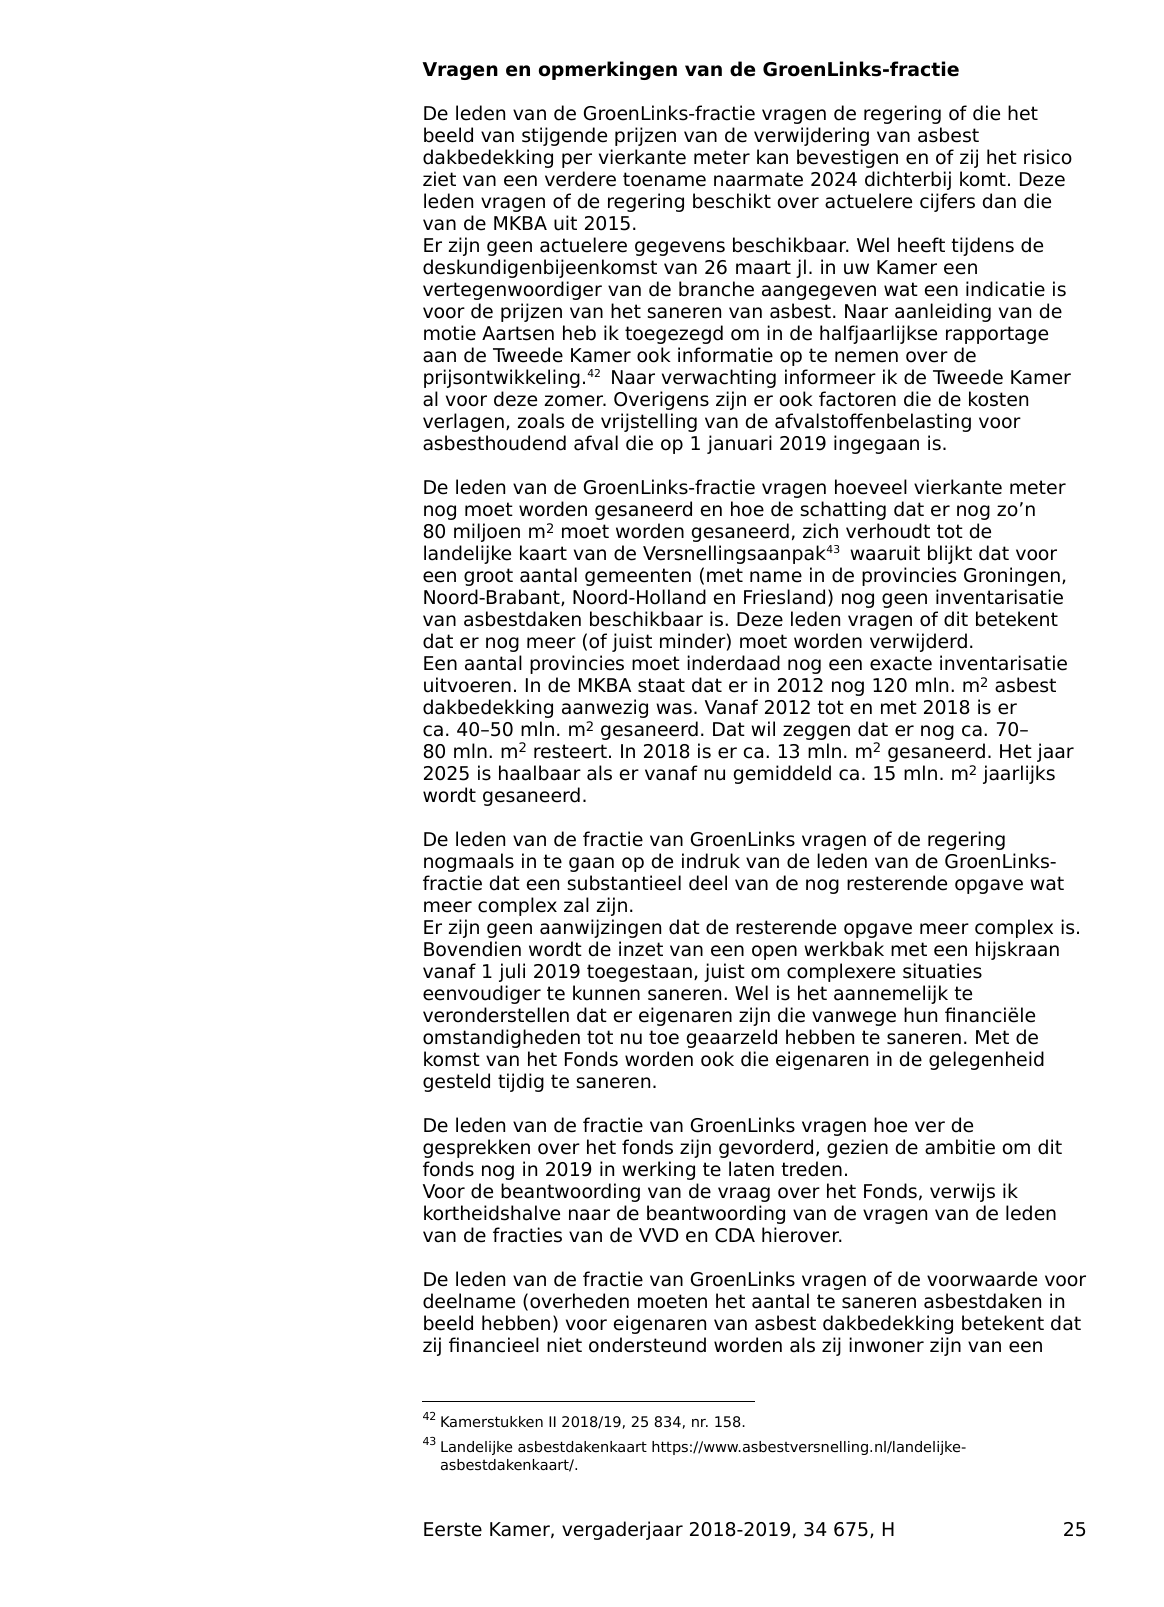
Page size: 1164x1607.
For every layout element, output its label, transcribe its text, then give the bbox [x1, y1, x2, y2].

text Kamerstukken II 2018/19, 25 834, nr. 158. [422, 1410, 1087, 1432]
text De leden van de fractie van GroenLinks vragen hoe ver de gesprekken over het fonds zijn gevorderd, gezien de ambitie om dit fonds nog in 2019 in werking te laten treden. [422, 1115, 1087, 1181]
text Er zijn geen actuelere gegevens beschikbaar. Wel heeft tijdens de deskundigenbijeenkomst van 26 maart jl. in uw Kamer een vertegenwoordiger van de branche aangegeven wat een indicatie is voor de prijzen van het saneren van asbest. Naar aanleiding van de motie Aartsen heb ik toegezegd om in de halfjaarlijkse rapportage aan de Tweede Kamer ook informatie op te nemen over de prijsontwikkeling. Naar verwachting informeer ik de Tweede Kamer al voor deze zomer. Overigens zijn er ook factoren die de kosten verlagen, zoals de vrijstelling van de afvalstoffenbelasting voor asbesthoudend afval die op 1 januari 2019 ingegaan is. [422, 235, 1087, 455]
text De leden van de fractie van GroenLinks vragen of de regering nogmaals in te gaan op de indruk van de leden van de GroenLinks-fractie dat een substantieel deel van de nog resterende opgave wat meer complex zal zijn. [422, 829, 1087, 917]
text De leden van de GroenLinks-fractie vragen de regering of die het beeld van stijgende prijzen van de verwijdering van asbest dakbedekking per vierkante meter kan bevestigen en of zij het risico ziet van een verdere toename naarmate 2024 dichterbij komt. Deze leden vragen of de regering beschikt over actuelere cijfers dan die van de MKBA uit 2015. [422, 103, 1087, 235]
text Een aantal provincies moet inderdaad nog een exacte inventarisatie uitvoeren. In de MKBA staat dat er in 2012 nog 120 mln. m2 asbest dakbedekking aanwezig was. Vanaf 2012 tot en met 2018 is er ca. 40–50 mln. m2 gesaneerd. Dat wil zeggen dat er nog ca. 70–80 mln. m2 resteert. In 2018 is er ca. 13 mln. m2 gesaneerd. Het jaar 2025 is haalbaar als er vanaf nu gemiddeld ca. 15 mln. m2 jaarlijks wordt gesaneerd. [422, 653, 1087, 807]
text De leden van de GroenLinks-fractie vragen hoeveel vierkante meter nog moet worden gesaneerd en hoe de schatting dat er nog zo’n 80 miljoen m2 moet worden gesaneerd, zich verhoudt tot de landelijke kaart van de Versnellingsaanpak waaruit blijkt dat voor een groot aantal gemeenten (met name in de provincies Groningen, Noord-Brabant, Noord-Holland en Friesland) nog geen inventarisatie van asbestdaken beschikbaar is. Deze leden vragen of dit betekent dat er nog meer (of juist minder) moet worden verwijderd. [422, 477, 1087, 653]
text Er zijn geen aanwijzingen dat de resterende opgave meer complex is. Bovendien wordt de inzet van een open werkbak met een hijskraan vanaf 1 juli 2019 toegestaan, juist om complexere situaties eenvoudiger te kunnen saneren. Wel is het aannemelijk te veronderstellen dat er eigenaren zijn die vanwege hun financiële omstandigheden tot nu toe geaarzeld hebben te saneren. Met de komst van het Fonds worden ook die eigenaren in de gelegenheid gesteld tijdig te saneren. [422, 917, 1087, 1093]
text Landelijke asbestdakenkaart https://www.asbestversnelling.nl/landelijke-asbestdakenkaart/. [422, 1435, 1087, 1474]
text Voor de beantwoording van de vraag over het Fonds, verwijs ik kortheidshalve naar de beantwoording van de vragen van de leden van de fracties van de VVD en CDA hierover. [422, 1181, 1087, 1247]
subtitle Vragen en opmerkingen van de GroenLinks-fractie [422, 59, 1087, 81]
text De leden van de fractie van GroenLinks vragen of de voorwaarde voor deelname (overheden moeten het aantal te saneren asbestdaken in beeld hebben) voor eigenaren van asbest dakbedekking betekent dat zij financieel niet ondersteund worden als zij inwoner zijn van een [422, 1269, 1087, 1357]
